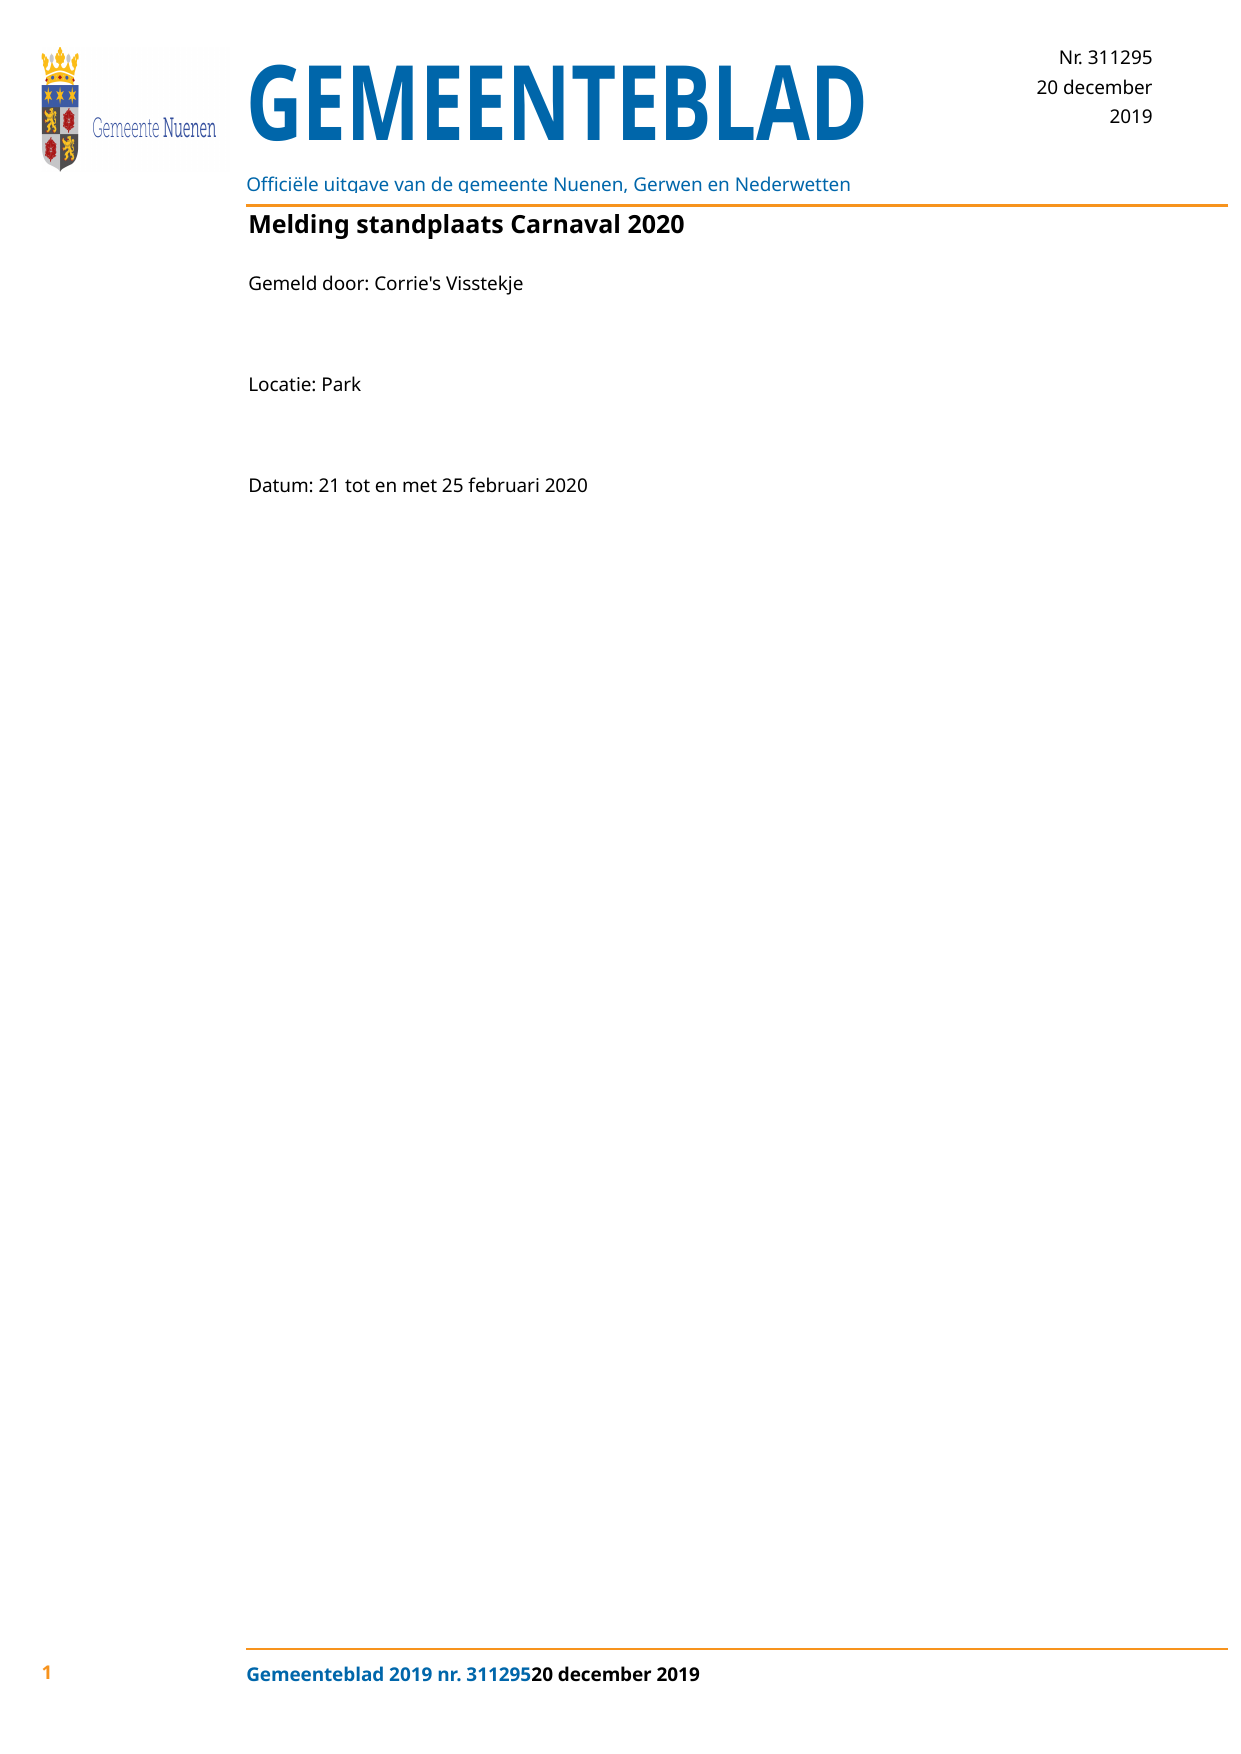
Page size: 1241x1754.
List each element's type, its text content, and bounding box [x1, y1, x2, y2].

text Locatie: Park [248, 371, 1152, 397]
text Gemeld door: Corrie's Visstekje [248, 270, 1152, 296]
text Datum: 21 tot en met 25 februari 2020 [248, 472, 1152, 498]
picture [41, 47, 231, 172]
text Melding standplaats Carnaval 2020 [248, 207, 1152, 241]
